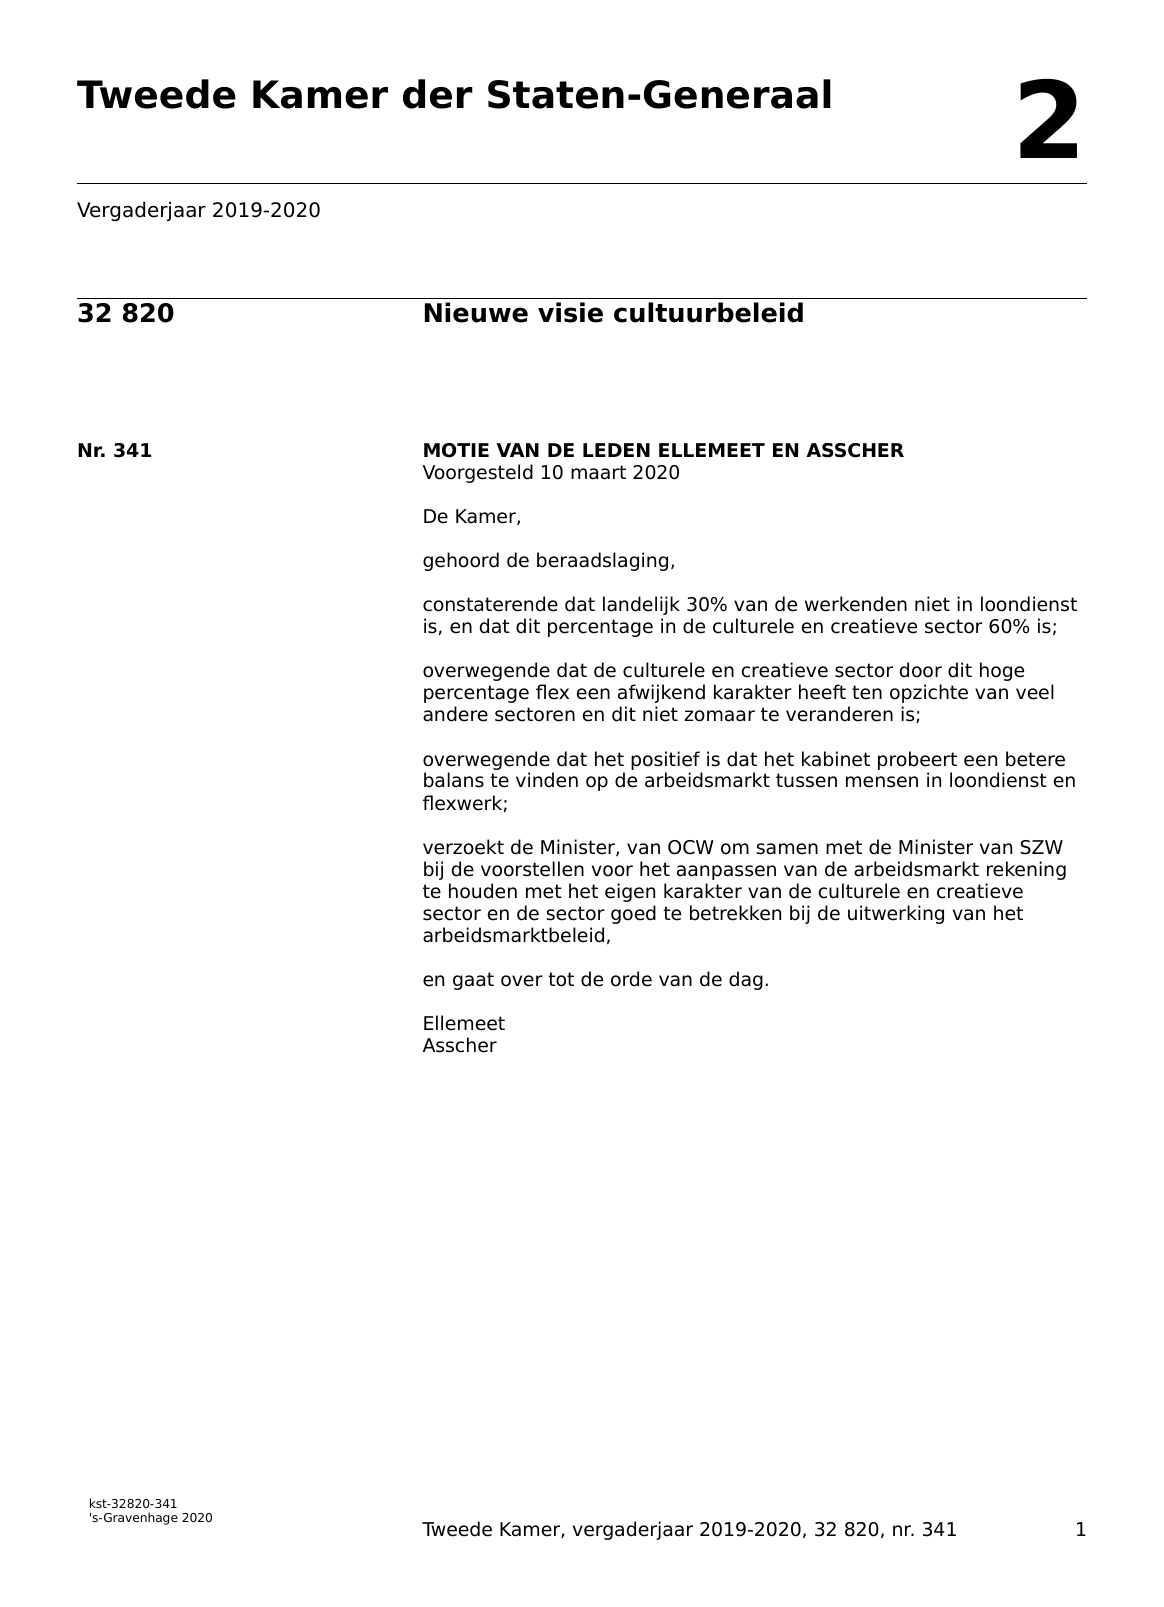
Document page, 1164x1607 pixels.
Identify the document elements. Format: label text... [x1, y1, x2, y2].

text overwegende dat het positief is dat het kabinet probeert een betere balans te vinden op de arbeidsmarkt tussen mensen in loondienst en flexwerk; [422, 748, 1087, 814]
text Ellemeet [422, 1013, 1087, 1035]
table_header Tweede Kamer der Staten-Generaal [77, 59, 886, 183]
text overwegende dat de culturele en creatieve sector door dit hoge percentage flex een afwijkend karakter heeft ten opzichte van veel andere sectoren en dit niet zomaar te veranderen is; [422, 660, 1087, 726]
text 's-Gravenhage 2020 [88, 1511, 323, 1525]
text gehoord de beraadslaging, [422, 550, 1087, 572]
subtitle 32 820 Nieuwe visie cultuurbeleid [77, 299, 1087, 329]
text Asscher [422, 1035, 1087, 1057]
text Voorgesteld 10 maart 2020 [422, 462, 1087, 484]
text kst-32820-341 [88, 1497, 323, 1511]
text en gaat over tot de orde van de dag. [422, 969, 1087, 991]
table_cell Vergaderjaar 2019-2020 [77, 184, 1087, 298]
text verzoekt de Minister, van OCW om samen met de Minister van SZW bij de voorstellen voor het aanpassen van de arbeidsmarkt rekening te houden met het eigen karakter van de culturele en creatieve sector en de sector goed te betrekken bij de uitwerking van het arbeidsmarktbeleid, [422, 837, 1087, 946]
table_header 2 [886, 59, 1087, 183]
text constaterende dat landelijk 30% van de werkenden niet in loondienst is, en dat dit percentage in de culturele en creatieve sector 60% is; [422, 594, 1087, 638]
text De Kamer, [422, 506, 1087, 528]
subtitle Nr. 341 MOTIE VAN DE LEDEN ELLEMEET EN ASSCHER [77, 440, 1087, 462]
